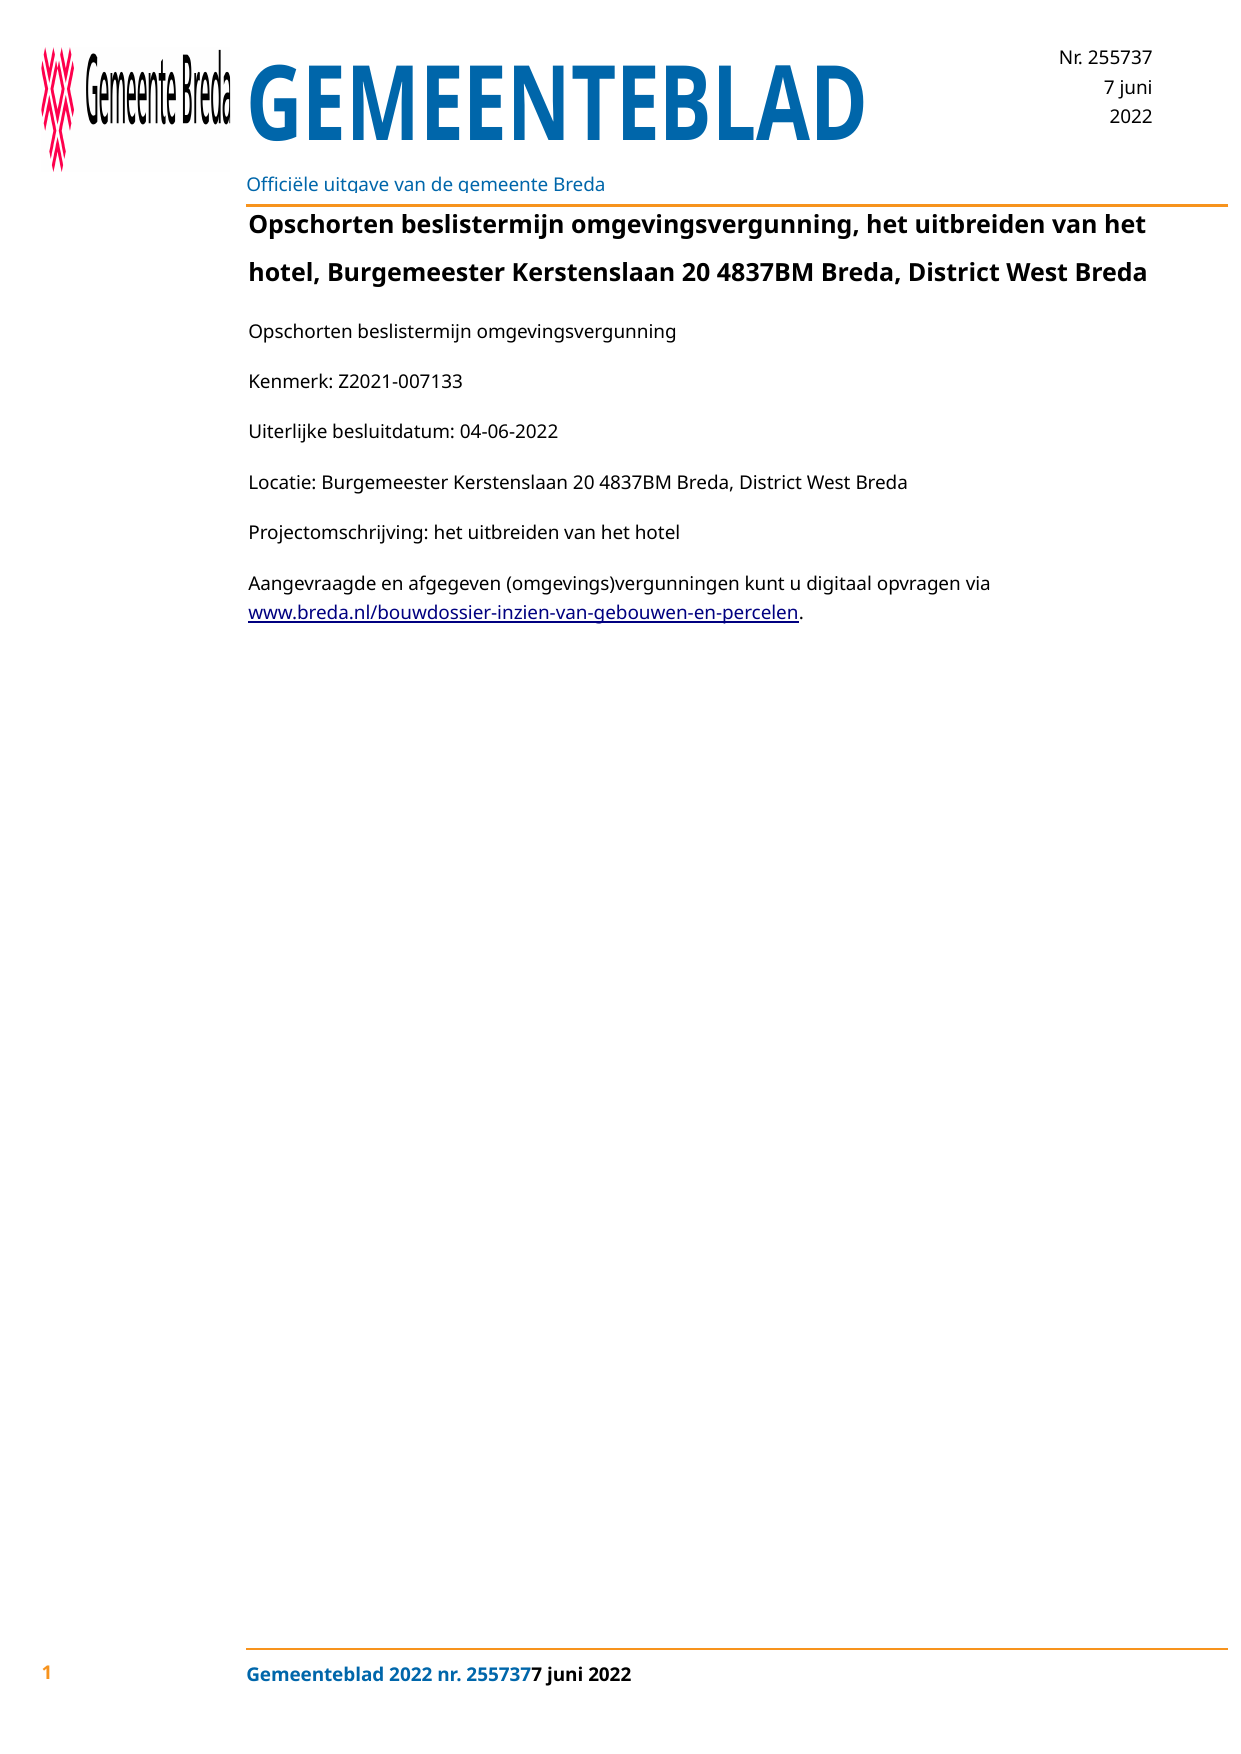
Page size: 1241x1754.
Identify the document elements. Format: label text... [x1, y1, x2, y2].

text Aangevraagde en afgegeven (omgevings)vergunningen kunt u digitaal opvragen via www.breda.nl/bouwdossier-inzien-van-gebouwen-en-percelen. [248, 570, 1152, 625]
text Locatie: Burgemeester Kerstenslaan 20 4837BM Breda, District West Breda [248, 469, 1152, 495]
text Opschorten beslistermijn omgevingsvergunning [248, 318, 1152, 344]
text Opschorten beslistermijn omgevingsvergunning, het uitbreiden van het hotel, Burgemeester Kerstenslaan 20 4837BM Breda, District West Breda [248, 207, 1152, 288]
text Uiterlijke besluitdatum: 04-06-2022 [248, 419, 1152, 444]
text Projectomschrijving: het uitbreiden van het hotel [248, 519, 1152, 545]
text Kenmerk: Z2021-007133 [248, 368, 1152, 394]
picture [41, 47, 231, 172]
